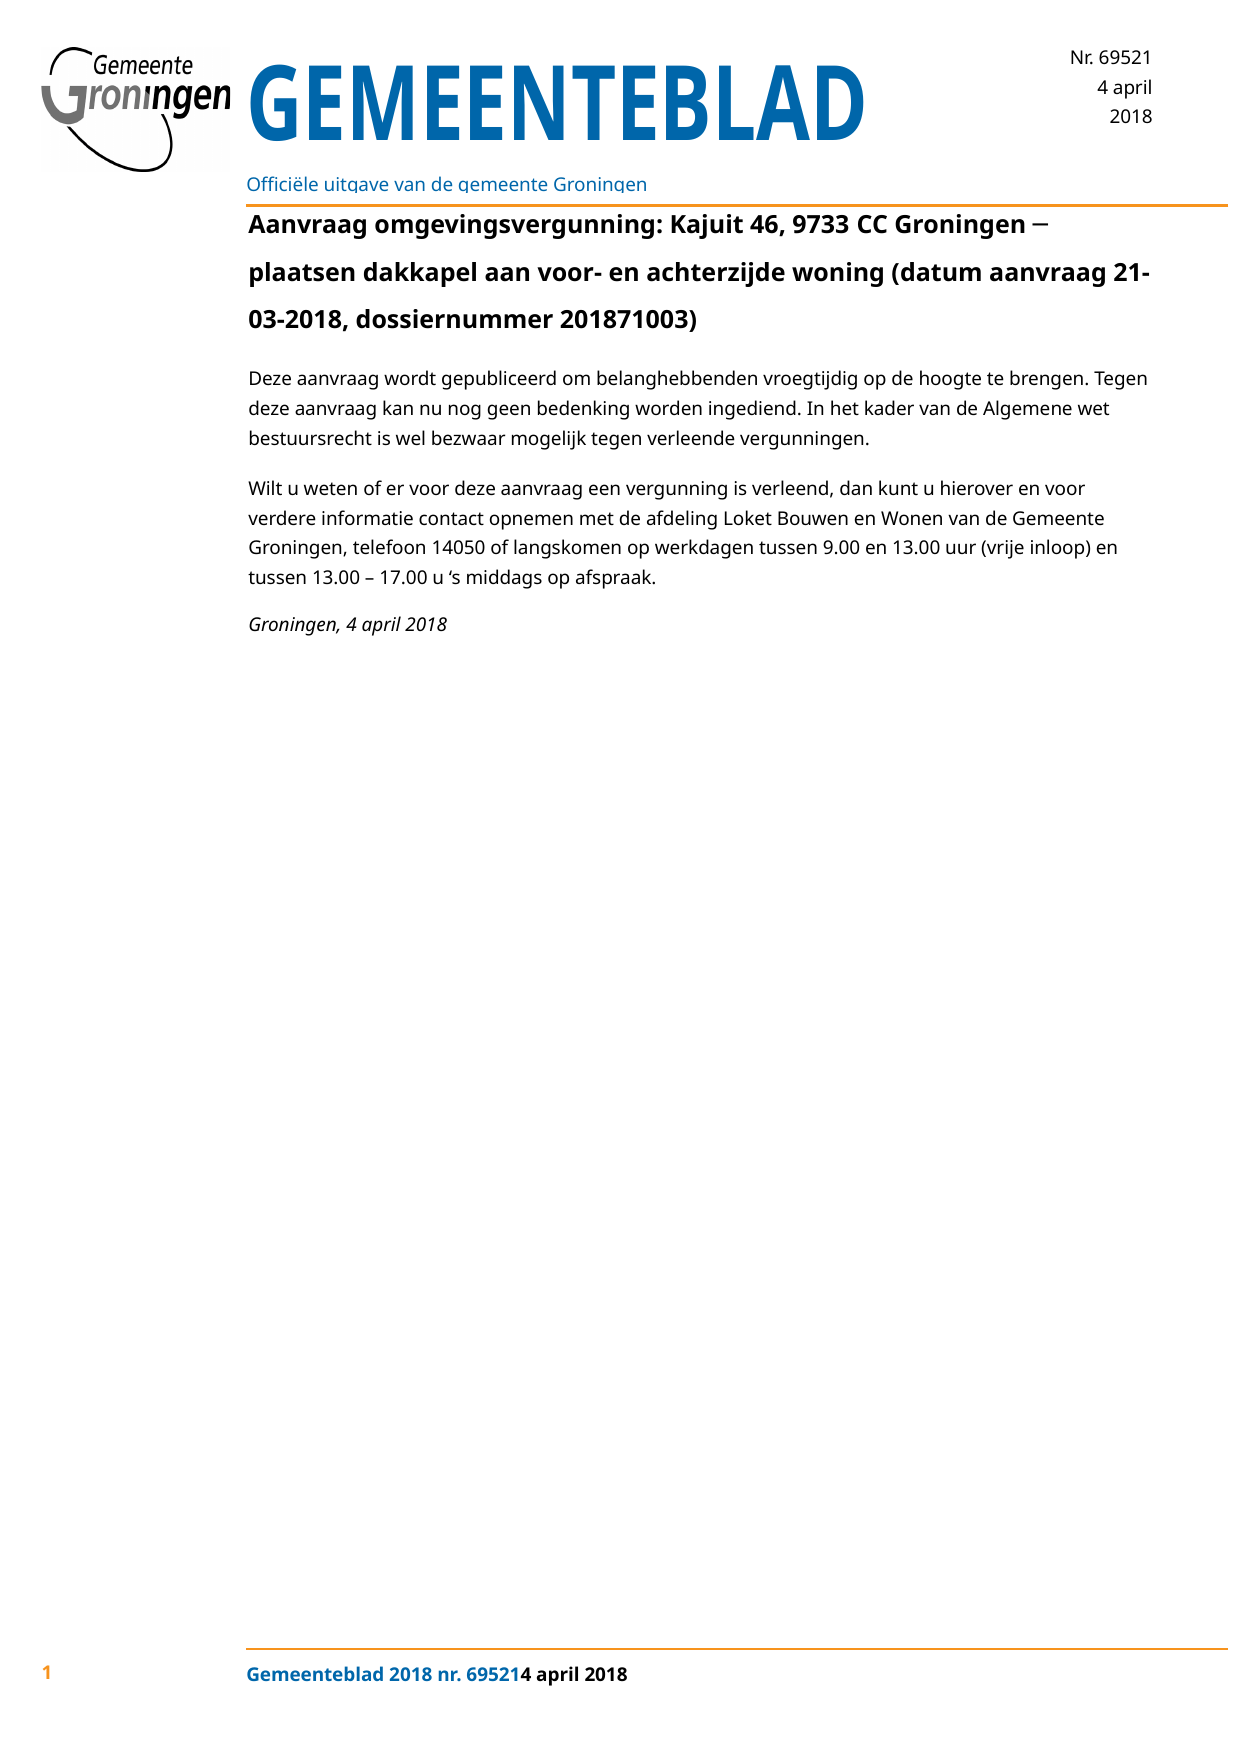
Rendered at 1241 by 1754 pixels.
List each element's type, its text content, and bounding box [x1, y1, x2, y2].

text Groningen, 4 april 2018 [248, 612, 1152, 637]
picture [41, 47, 231, 172]
text Aanvraag omgevingsvergunning: Kajuit 46, 9733 CC Groningen ─ plaatsen dakkapel aan voor- en achterzijde woning (datum aanvraag 21-03-2018, dossiernummer 201871003) [248, 207, 1152, 336]
text Wilt u weten of er voor deze aanvraag een vergunning is verleend, dan kunt u hierover en voor verdere informatie contact opnemen met de afdeling Loket Bouwen en Wonen van de Gemeente Groningen, telefoon 14050 of langskomen op werkdagen tussen 9.00 en 13.00 uur (vrije inloop) en tussen 13.00 – 17.00 u ‘s middags op afspraak. [248, 475, 1152, 589]
text Deze aanvraag wordt gepubliceerd om belanghebbenden vroegtijdig op de hoogte te brengen. Tegen deze aanvraag kan nu nog geen bedenking worden ingediend. In het kader van de Algemene wet bestuursrecht is wel bezwaar mogelijk tegen verleende vergunningen. [248, 366, 1152, 450]
